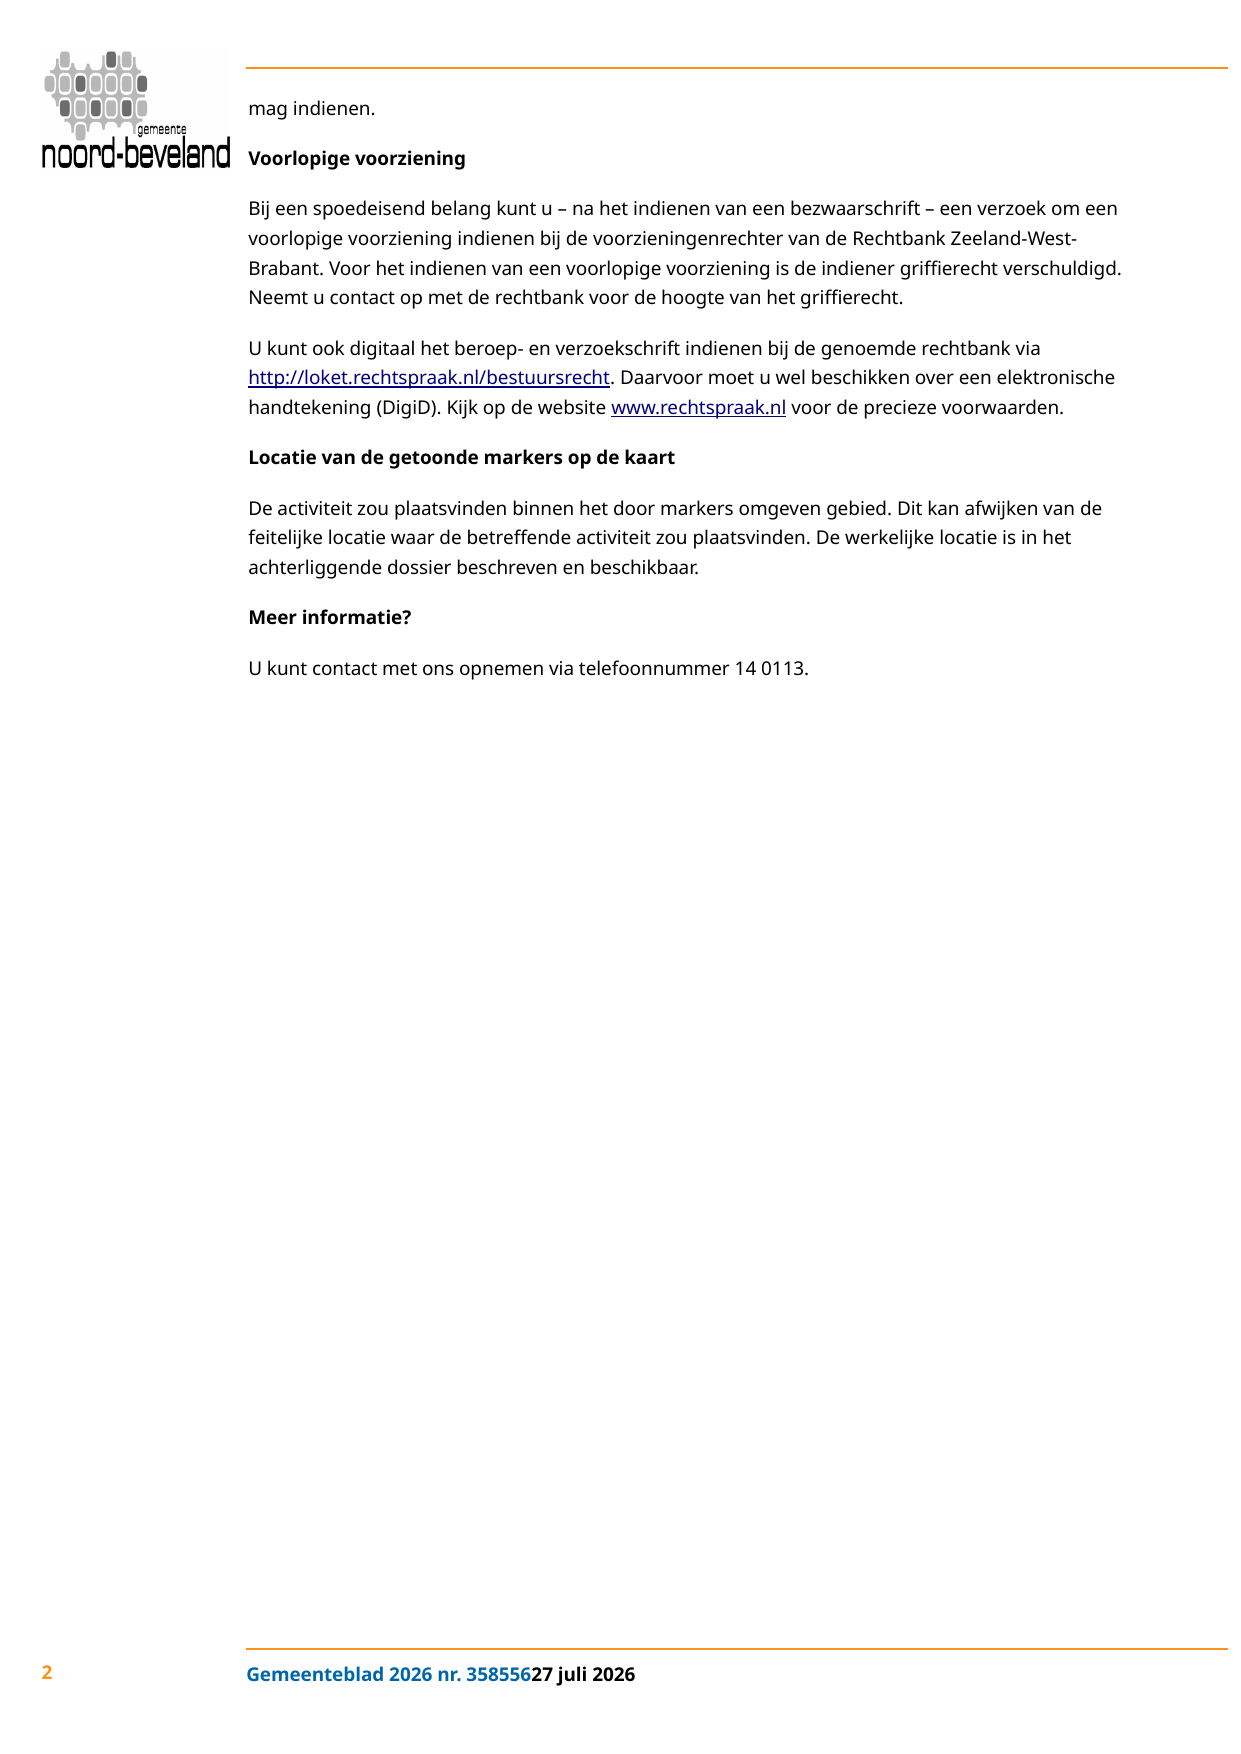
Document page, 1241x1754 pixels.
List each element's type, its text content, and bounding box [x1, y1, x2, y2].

text Voorlopige voorziening [248, 145, 1152, 171]
picture [41, 47, 231, 172]
text Bij een spoedeisend belang kunt u – na het indienen van een bezwaarschrift – een verzoek om een voorlopige voorziening indienen bij de voorzieningenrechter van de Rechtbank Zeeland-West-Brabant. Voor het indienen van een voorlopige voorziening is de indiener griffierecht verschuldigd. Neemt u contact op met de rechtbank voor de hoogte van het griffierecht. [248, 196, 1152, 310]
text Locatie van de getoonde markers op de kaart [248, 444, 1152, 470]
text mag indienen. [248, 95, 1152, 121]
text U kunt contact met ons opnemen via telefoonnummer 14 0113. [248, 655, 1152, 681]
text U kunt ook digitaal het beroep- en verzoekschrift indienen bij de genoemde rechtbank via http://loket.rechtspraak.nl/bestuursrecht. Daarvoor moet u wel beschikken over een elektronische handtekening (DigiD). Kijk op de website www.rechtspraak.nl voor de precieze voorwaarden. [248, 335, 1152, 420]
text De activiteit zou plaatsvinden binnen het door markers omgeven gebied. Dit kan afwijken van de feitelijke locatie waar de betreffende activiteit zou plaatsvinden. De werkelijke locatie is in het achterliggende dossier beschreven en beschikbaar. [248, 495, 1152, 580]
text Meer informatie? [248, 604, 1152, 630]
